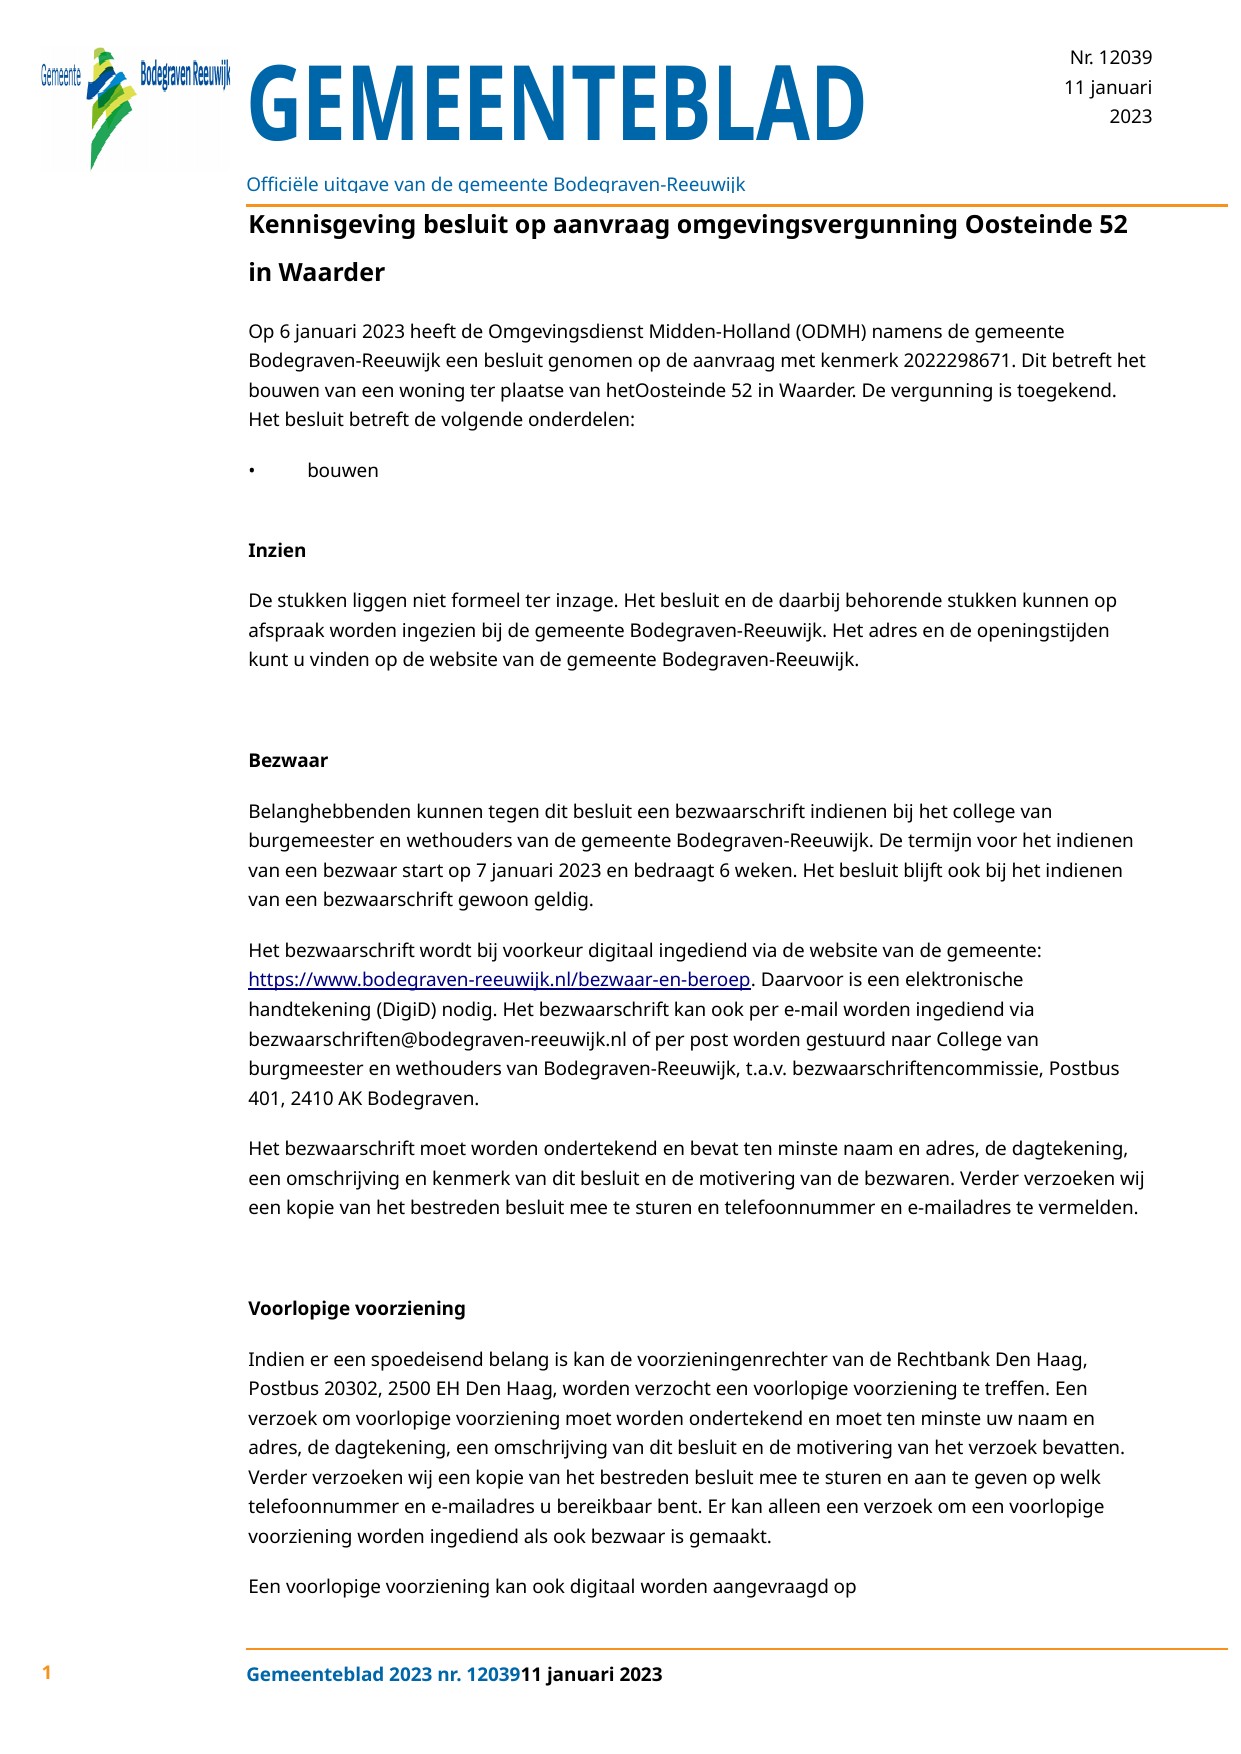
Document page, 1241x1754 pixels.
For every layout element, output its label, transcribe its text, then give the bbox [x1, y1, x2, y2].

text Een voorlopige voorziening kan ook digitaal worden aangevraagd op [248, 1574, 1152, 1599]
text Voorlopige voorziening [248, 1295, 1152, 1321]
text Bezwaar [248, 747, 1152, 773]
text De stukken liggen niet formeel ter inzage. Het besluit en de daarbij behorende stukken kunnen op afspraak worden ingezien bij de gemeente Bodegraven-Reeuwijk. Het adres en de openingstijden kunt u vinden op de website van de gemeente Bodegraven-Reeuwijk. [248, 587, 1152, 672]
text Op 6 januari 2023 heeft de Omgevingsdienst Midden-Holland (ODMH) namens de gemeente Bodegraven-Reeuwijk een besluit genomen op de aanvraag met kenmerk 2022298671. Dit betreft het bouwen van een woning ter plaatse van hetOosteinde 52 in Waarder. De vergunning is toegekend. Het besluit betreft de volgende onderdelen: [248, 318, 1152, 432]
list bouwen [248, 457, 1152, 483]
text Inzien [248, 537, 1152, 563]
text Kennisgeving besluit op aanvraag omgevingsvergunning Oosteinde 52 in Waarder [248, 207, 1152, 288]
text Het bezwaarschrift wordt bij voorkeur digitaal ingediend via de website van de gemeente: https://www.bodegraven-reeuwijk.nl/bezwaar-en-beroep. Daarvoor is een elektronische handtekening (DigiD) nodig. Het bezwaarschrift kan ook per e-mail worden ingediend via bezwaarschriften@bodegraven-reeuwijk.nl of per post worden gestuurd naar College van burgmeester en wethouders van Bodegraven-Reeuwijk, t.a.v. bezwaarschriftencommissie, Postbus 401, 2410 AK Bodegraven. [248, 937, 1152, 1111]
text Het bezwaarschrift moet worden ondertekend en bevat ten minste naam en adres, de dagtekening, een omschrijving en kenmerk van dit besluit en de motivering van de bezwaren. Verder verzoeken wij een kopie van het bestreden besluit mee te sturen en telefoonnummer en e-mailadres te vermelden. [248, 1135, 1152, 1220]
text Belanghebbenden kunnen tegen dit besluit een bezwaarschrift indienen bij het college van burgemeester en wethouders van de gemeente Bodegraven-Reeuwijk. De termijn voor het indienen van een bezwaar start op 7 januari 2023 en bedraagt 6 weken. Het besluit blijft ook bij het indienen van een bezwaarschrift gewoon geldig. [248, 798, 1152, 912]
text Indien er een spoedeisend belang is kan de voorzieningenrechter van de Rechtbank Den Haag, Postbus 20302, 2500 EH Den Haag, worden verzocht een voorlopige voorziening te treffen. Een verzoek om voorlopige voorziening moet worden ondertekend en moet ten minste uw naam en adres, de dagtekening, een omschrijving van dit besluit en de motivering van het verzoek bevatten. Verder verzoeken wij een kopie van het bestreden besluit mee te sturen en aan te geven op welk telefoonnummer en e-mailadres u bereikbaar bent. Er kan alleen een verzoek om een voorlopige voorziening worden ingediend als ook bezwaar is gemaakt. [248, 1346, 1152, 1549]
picture [41, 47, 231, 172]
